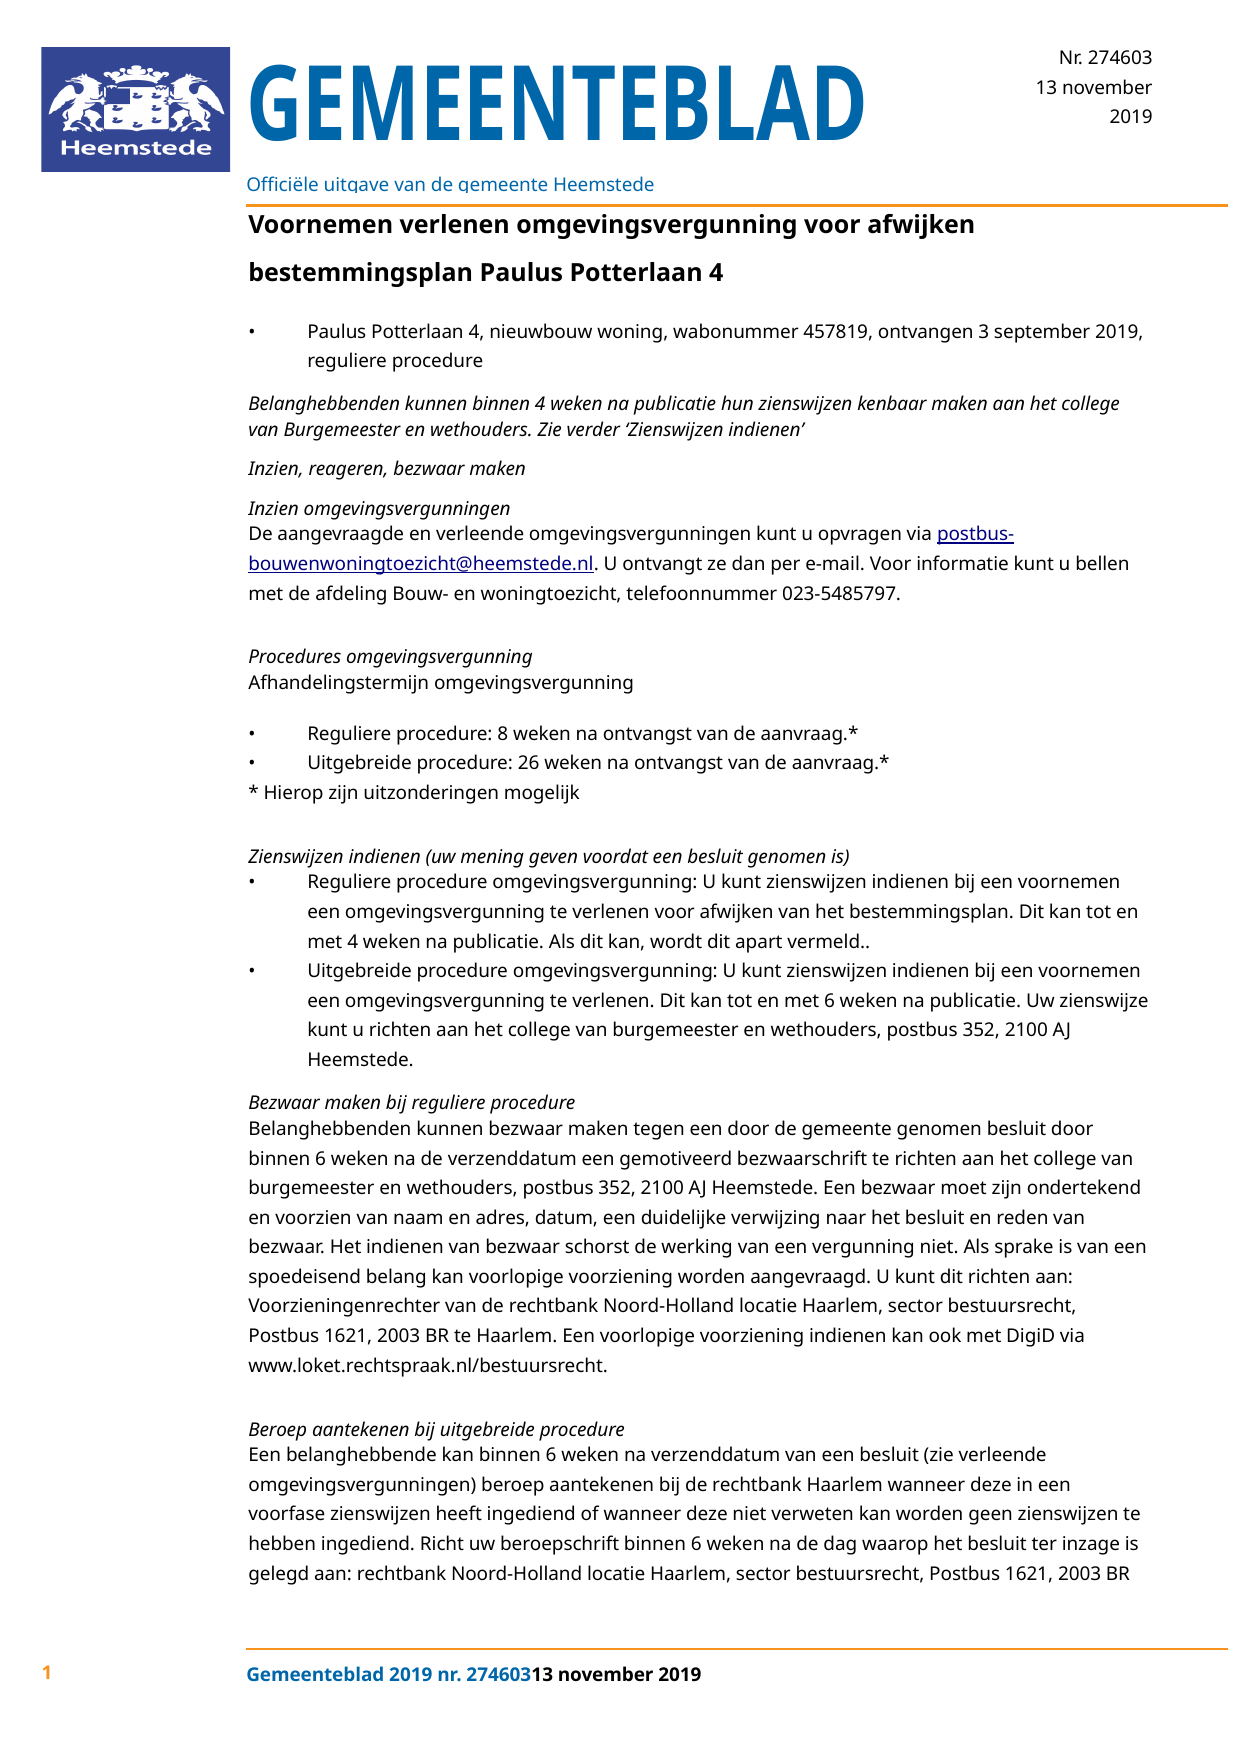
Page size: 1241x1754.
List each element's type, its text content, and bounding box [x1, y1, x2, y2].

text Inzien, reageren, bezwaar maken [248, 456, 1152, 481]
text Bezwaar maken bij reguliere procedure [248, 1089, 1152, 1115]
list Reguliere procedure omgevingsvergunning: U kunt zienswijzen indienen bij een voornemen een omgevingsvergunning te verlenen voor afwijken van het bestemmingsplan. Dit kan tot en met 4 weken na publicatie. Als dit kan, wordt dit apart vermeld.. [248, 869, 1152, 954]
list Paulus Potterlaan 4, nieuwbouw woning, wabonummer 457819, ontvangen 3 september 2019, reguliere procedure [248, 318, 1152, 373]
text Voornemen verlenen omgevingsvergunning voor afwijken bestemmingsplan Paulus Potterlaan 4 [248, 207, 1152, 288]
text * Hierop zijn uitzonderingen mogelijk [248, 779, 1152, 805]
text Belanghebbenden kunnen bezwaar maken tegen een door de gemeente genomen besluit door binnen 6 weken na de verzenddatum een gemotiveerd bezwaarschrift te richten aan het college van burgemeester en wethouders, postbus 352, 2100 AJ Heemstede. Een bezwaar moet zijn ondertekend en voorzien van naam en adres, datum, een duidelijke verwijzing naar het besluit en reden van bezwaar. Het indienen van bezwaar schorst de werking van een vergunning niet. Als sprake is van een spoedeisend belang kan voorlopige voorziening worden aangevraagd. U kunt dit richten aan: Voorzieningenrechter van de rechtbank Noord-Holland locatie Haarlem, sector bestuursrecht, Postbus 1621, 2003 BR te Haarlem. Een voorlopige voorziening indienen kan ook met DigiD via www.loket.rechtspraak.nl/bestuursrecht. [248, 1115, 1152, 1377]
list Uitgebreide procedure omgevingsvergunning: U kunt zienswijzen indienen bij een voornemen een omgevingsvergunning te verlenen. Dit kan tot en met 6 weken na publicatie. Uw zienswijze kunt u richten aan het college van burgemeester en wethouders, postbus 352, 2100 AJ Heemstede. [248, 957, 1152, 1072]
text Beroep aantekenen bij uitgebreide procedure [248, 1416, 1152, 1441]
list Uitgebreide procedure: 26 weken na ontvangst van de aanvraag.* [248, 749, 1152, 775]
text Afhandelingstermijn omgevingsvergunning [248, 669, 1152, 695]
text Zienswijzen indienen (uw mening geven voordat een besluit genomen is) [248, 843, 1152, 869]
text Belanghebbenden kunnen binnen 4 weken na publicatie hun zienswijzen kenbaar maken aan het college van Burgemeester en wethouders. Zie verder ‘Zienswijzen indienen’ [248, 391, 1152, 442]
text De aangevraagde en verleende omgevingsvergunningen kunt u opvragen via postbus-bouwenwoningtoezicht@heemstede.nl. U ontvangt ze dan per e-mail. Voor informatie kunt u bellen met de afdeling Bouw- en woningtoezicht, telefoonnummer 023-5485797. [248, 521, 1152, 606]
text Inzien omgevingsvergunningen [248, 495, 1152, 521]
picture [41, 47, 231, 172]
text Procedures omgevingsvergunning [248, 644, 1152, 669]
list Reguliere procedure: 8 weken na ontvangst van de aanvraag.* [248, 720, 1152, 746]
text Een belanghebbende kan binnen 6 weken na verzenddatum van een besluit (zie verleende omgevingsvergunningen) beroep aantekenen bij de rechtbank Haarlem wanneer deze in een voorfase zienswijzen heeft ingediend of wanneer deze niet verweten kan worden geen zienswijzen te hebben ingediend. Richt uw beroepschrift binnen 6 weken na de dag waarop het besluit ter inzage is gelegd aan: rechtbank Noord-Holland locatie Haarlem, sector bestuursrecht, Postbus 1621, 2003 BR [248, 1441, 1152, 1586]
